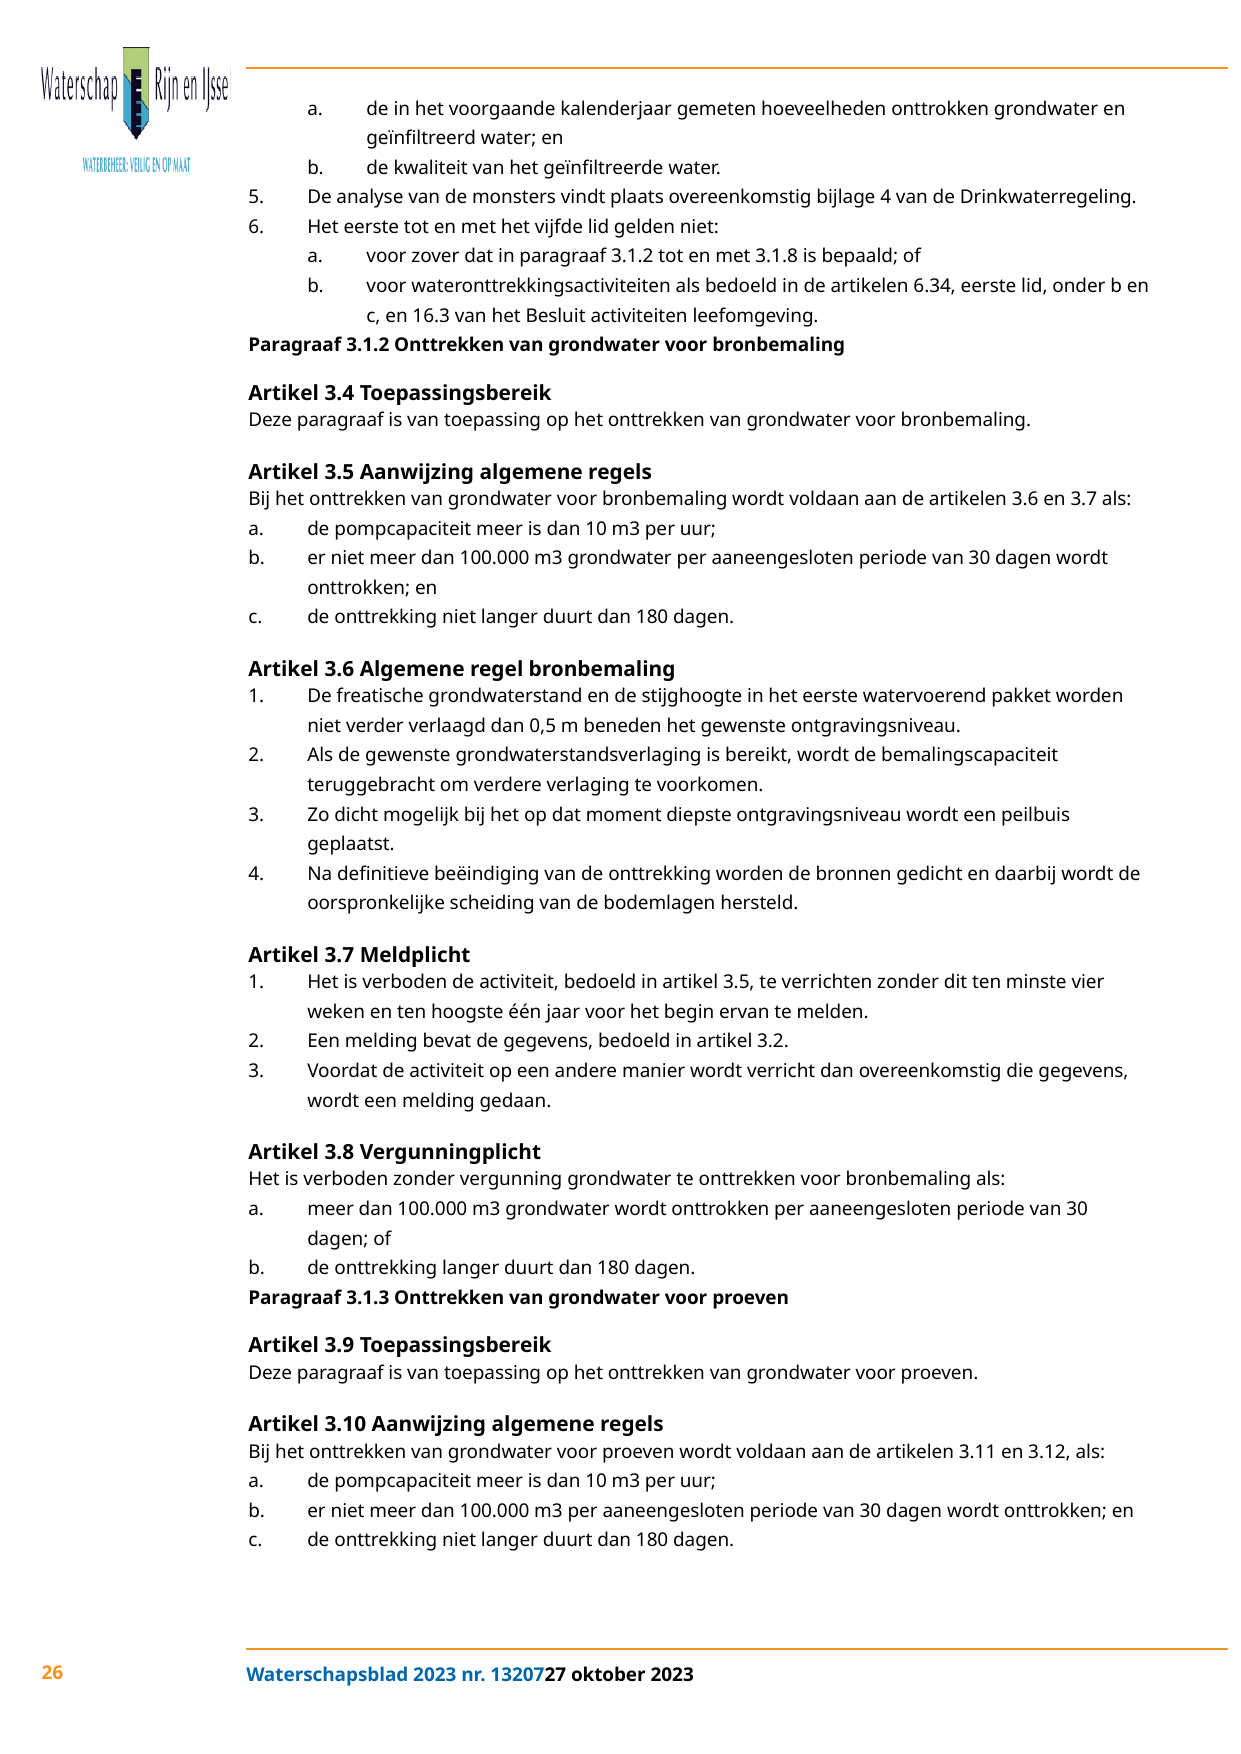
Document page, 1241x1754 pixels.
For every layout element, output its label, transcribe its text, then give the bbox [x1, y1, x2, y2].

list De freatische grondwaterstand en de stijghoogte in het eerste watervoerend pakket worden niet verder verlaagd dan 0,5 m beneden het gewenste ontgravingsniveau. [248, 682, 1152, 738]
list Zo dicht mogelijk bij het op dat moment diepste ontgravingsniveau wordt een peilbuis geplaatst. [248, 801, 1152, 856]
list meer dan 100.000 m3 grondwater wordt onttrokken per aaneengesloten periode van 30 dagen; of [248, 1195, 1152, 1251]
list voor zover dat in paragraaf 3.1.2 tot en met 3.1.8 is bepaald; of [307, 243, 1152, 268]
list Het is verboden de activiteit, bedoeld in artikel 3.5, te verrichten zonder dit ten minste vier weken en ten hoogste één jaar voor het begin ervan te melden. [248, 968, 1152, 1024]
text Artikel 3.7 Meldplicht [248, 940, 1152, 968]
text Deze paragraaf is van toepassing op het onttrekken van grondwater voor proeven. [248, 1359, 1152, 1385]
list er niet meer dan 100.000 m3 per aaneengesloten periode van 30 dagen wordt onttrokken; en [248, 1497, 1152, 1523]
list Na definitieve beëindiging van de onttrekking worden de bronnen gedicht en daarbij wordt de oorspronkelijke scheiding van de bodemlagen hersteld. [248, 860, 1152, 915]
text Artikel 3.4 Toepassingsbereik [248, 378, 1152, 406]
list de onttrekking niet langer duurt dan 180 dagen. [248, 604, 1152, 629]
list de kwaliteit van het geïnfiltreerde water. [307, 154, 1152, 180]
list er niet meer dan 100.000 m3 grondwater per aaneengesloten periode van 30 dagen wordt onttrokken; en [248, 544, 1152, 600]
picture [41, 47, 231, 172]
list de in het voorgaande kalenderjaar gemeten hoeveelheden onttrokken grondwater en geïnfiltreerd water; en [307, 95, 1152, 150]
text Artikel 3.8 Vergunningplicht [248, 1137, 1152, 1166]
text Artikel 3.6 Algemene regel bronbemaling [248, 654, 1152, 682]
list Als de gewenste grondwaterstandsverlaging is bereikt, wordt de bemalingscapaciteit teruggebracht om verdere verlaging te voorkomen. [248, 742, 1152, 797]
list de pompcapaciteit meer is dan 10 m3 per uur; [248, 515, 1152, 541]
text Het is verboden zonder vergunning grondwater te onttrekken voor bronbemaling als: [248, 1166, 1152, 1191]
text Artikel 3.10 Aanwijzing algemene regels [248, 1409, 1152, 1438]
list de onttrekking niet langer duurt dan 180 dagen. [248, 1527, 1152, 1552]
text Bij het onttrekken van grondwater voor proeven wordt voldaan aan de artikelen 3.11 en 3.12, als: [248, 1438, 1152, 1463]
list Het eerste tot en met het vijfde lid gelden niet: [248, 213, 1152, 239]
list de pompcapaciteit meer is dan 10 m3 per uur; [248, 1467, 1152, 1493]
text Paragraaf 3.1.3 Onttrekken van grondwater voor proeven [248, 1284, 1152, 1310]
text Bij het onttrekken van grondwater voor bronbemaling wordt voldaan aan de artikelen 3.6 en 3.7 als: [248, 485, 1152, 511]
text Paragraaf 3.1.2 Onttrekken van grondwater voor bronbemaling [248, 331, 1152, 357]
list voor wateronttrekkingsactiviteiten als bedoeld in de artikelen 6.34, eerste lid, onder b en c, en 16.3 van het Besluit activiteiten leefomgeving. [307, 272, 1152, 328]
list de onttrekking langer duurt dan 180 dagen. [248, 1254, 1152, 1280]
text Artikel 3.9 Toepassingsbereik [248, 1331, 1152, 1359]
text Deze paragraaf is van toepassing op het onttrekken van grondwater voor bronbemaling. [248, 406, 1152, 432]
list De analyse van de monsters vindt plaats overeenkomstig bijlage 4 van de Drinkwaterregeling. [248, 183, 1152, 209]
text Artikel 3.5 Aanwijzing algemene regels [248, 457, 1152, 485]
list Een melding bevat de gegevens, bedoeld in artikel 3.2. [248, 1028, 1152, 1053]
list Voordat de activiteit op een andere manier wordt verricht dan overeenkomstig die gegevens, wordt een melding gedaan. [248, 1057, 1152, 1112]
